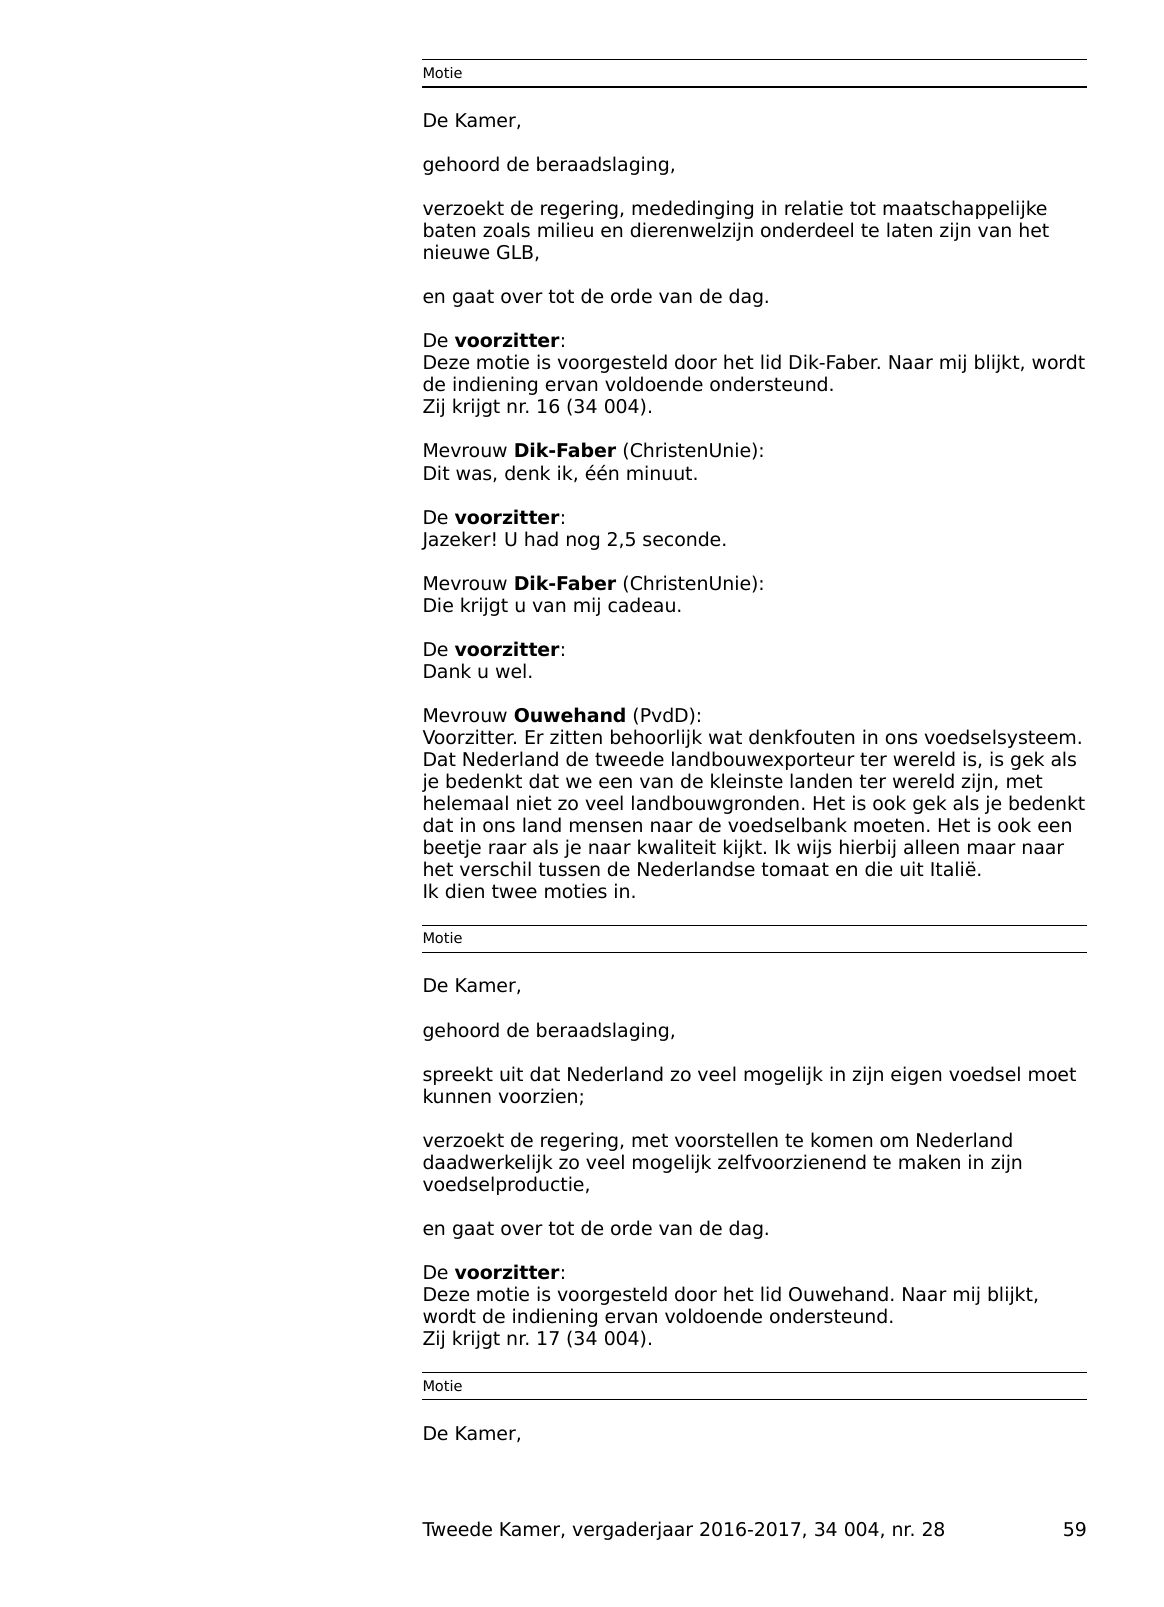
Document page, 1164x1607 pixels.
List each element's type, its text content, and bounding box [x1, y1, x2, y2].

text Dit was, denk ik, één minuut. [422, 462, 1087, 484]
text Mevrouw Dik-Faber (ChristenUnie): [422, 573, 1087, 595]
text spreekt uit dat Nederland zo veel mogelijk in zijn eigen voedsel moet kunnen voorzien; [422, 1064, 1087, 1108]
text Dank u wel. [422, 661, 1087, 683]
table_header Motie [422, 60, 1087, 86]
text Voorzitter. Er zitten behoorlijk wat denkfouten in ons voedselsysteem. Dat Nederland de tweede landbouwexporteur ter wereld is, is gek als je bedenkt dat we een van de kleinste landen ter wereld zijn, met helemaal niet zo veel landbouwgronden. Het is ook gek als je bedenkt dat in ons land mensen naar de voedselbank moeten. Het is ook een beetje raar als je naar kwaliteit kijkt. Ik wijs hierbij alleen maar naar het verschil tussen de Nederlandse tomaat en die uit Italië. [422, 727, 1087, 881]
text Deze motie is voorgesteld door het lid Ouwehand. Naar mij blijkt, wordt de indiening ervan voldoende ondersteund. [422, 1284, 1087, 1328]
table_header Motie [422, 1373, 1087, 1399]
text Zij krijgt nr. 16 (34 004). [422, 396, 1087, 418]
text De voorzitter: [422, 639, 1087, 661]
text gehoord de beraadslaging, [422, 1019, 1087, 1041]
text De Kamer, [422, 1422, 1087, 1444]
text Mevrouw Ouwehand (PvdD): [422, 705, 1087, 727]
text De voorzitter: [422, 507, 1087, 528]
text verzoekt de regering, met voorstellen te komen om Nederland daadwerkelijk zo veel mogelijk zelfvoorzienend te maken in zijn voedselproductie, [422, 1130, 1087, 1196]
text Jazeker! U had nog 2,5 seconde. [422, 528, 1087, 551]
text en gaat over tot de orde van de dag. [422, 286, 1087, 308]
text De voorzitter: [422, 1262, 1087, 1284]
text verzoekt de regering, mededinging in relatie tot maatschappelijke baten zoals milieu en dierenwelzijn onderdeel te laten zijn van het nieuwe GLB, [422, 198, 1087, 264]
text en gaat over tot de orde van de dag. [422, 1218, 1087, 1240]
text De Kamer, [422, 110, 1087, 132]
text De voorzitter: [422, 330, 1087, 352]
text Ik dien twee moties in. [422, 881, 1087, 903]
text Die krijgt u van mij cadeau. [422, 595, 1087, 617]
text Deze motie is voorgesteld door het lid Dik-Faber. Naar mij blijkt, wordt de indiening ervan voldoende ondersteund. [422, 352, 1087, 396]
table_header Motie [422, 926, 1087, 952]
text Mevrouw Dik-Faber (ChristenUnie): [422, 440, 1087, 462]
text Zij krijgt nr. 17 (34 004). [422, 1328, 1087, 1350]
text gehoord de beraadslaging, [422, 154, 1087, 176]
text De Kamer, [422, 975, 1087, 997]
